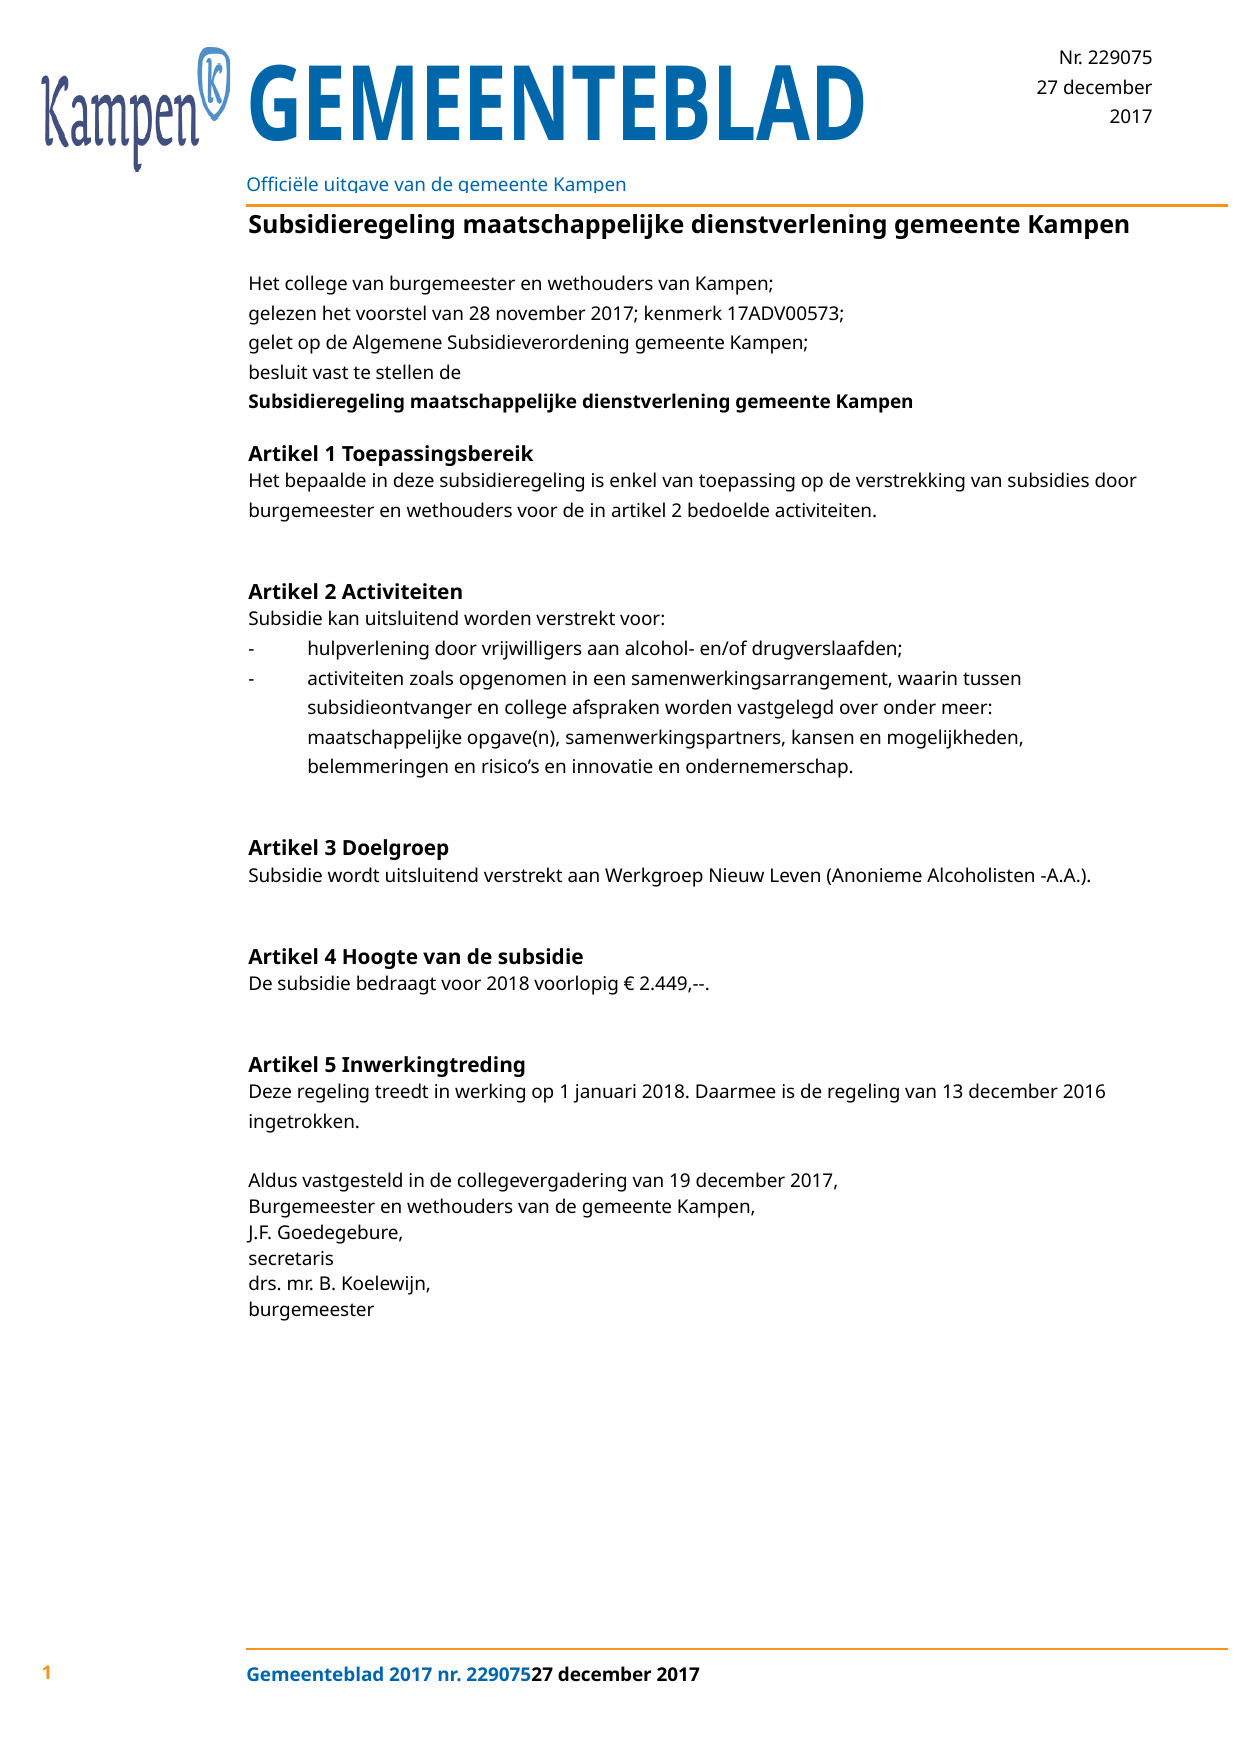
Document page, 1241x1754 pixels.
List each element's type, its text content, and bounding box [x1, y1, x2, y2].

text secretaris [248, 1245, 1152, 1270]
text Subsidieregeling maatschappelijke dienstverlening gemeente Kampen [248, 207, 1152, 241]
text burgemeester [248, 1296, 1152, 1322]
text Subsidie wordt uitsluitend verstrekt aan Werkgroep Nieuw Leven (Anonieme Alcoholisten -A.A.). [248, 862, 1152, 888]
text drs. mr. B. Koelewijn, [248, 1270, 1152, 1296]
text Artikel 3 Doelgroep [248, 833, 1152, 862]
text Subsidie kan uitsluitend worden verstrekt voor: [248, 606, 1152, 631]
text Burgemeester en wethouders van de gemeente Kampen, [248, 1193, 1152, 1219]
text Subsidieregeling maatschappelijke dienstverlening gemeente Kampen [248, 389, 1152, 414]
text De subsidie bedraagt voor 2018 voorlopig € 2.449,--. [248, 970, 1152, 996]
text J.F. Goedegebure, [248, 1219, 1152, 1245]
picture [41, 47, 231, 172]
text Het bepaalde in deze subsidieregeling is enkel van toepassing op de verstrekking van subsidies door burgemeester en wethouders voor de in artikel 2 bedoelde activiteiten. [248, 467, 1152, 523]
text Aldus vastgesteld in de collegevergadering van 19 december 2017, [248, 1167, 1152, 1193]
list activiteiten zoals opgenomen in een samenwerkingsarrangement, waarin tussen subsidieontvanger en college afspraken worden vastgelegd over onder meer: maatschappelijke opgave(n), samenwerkingspartners, kansen en mogelijkheden, belemmeringen en risico’s en innovatie en ondernemerschap. [248, 665, 1152, 779]
text gelet op de Algemene Subsidieverordening gemeente Kampen; [248, 329, 1152, 355]
text gelezen het voorstel van 28 november 2017; kenmerk 17ADV00573; [248, 300, 1152, 326]
text Het college van burgemeester en wethouders van Kampen; [248, 270, 1152, 296]
text Artikel 1 Toepassingsbereik [248, 439, 1152, 467]
text besluit vast te stellen de [248, 359, 1152, 385]
text Artikel 5 Inwerkingtreding [248, 1050, 1152, 1079]
text Deze regeling treedt in werking op 1 januari 2018. Daarmee is de regeling van 13 december 2016 ingetrokken. [248, 1079, 1152, 1134]
list hulpverlening door vrijwilligers aan alcohol- en/of drugverslaafden; [248, 635, 1152, 661]
text Artikel 2 Activiteiten [248, 577, 1152, 606]
text Artikel 4 Hoogte van de subsidie [248, 942, 1152, 970]
